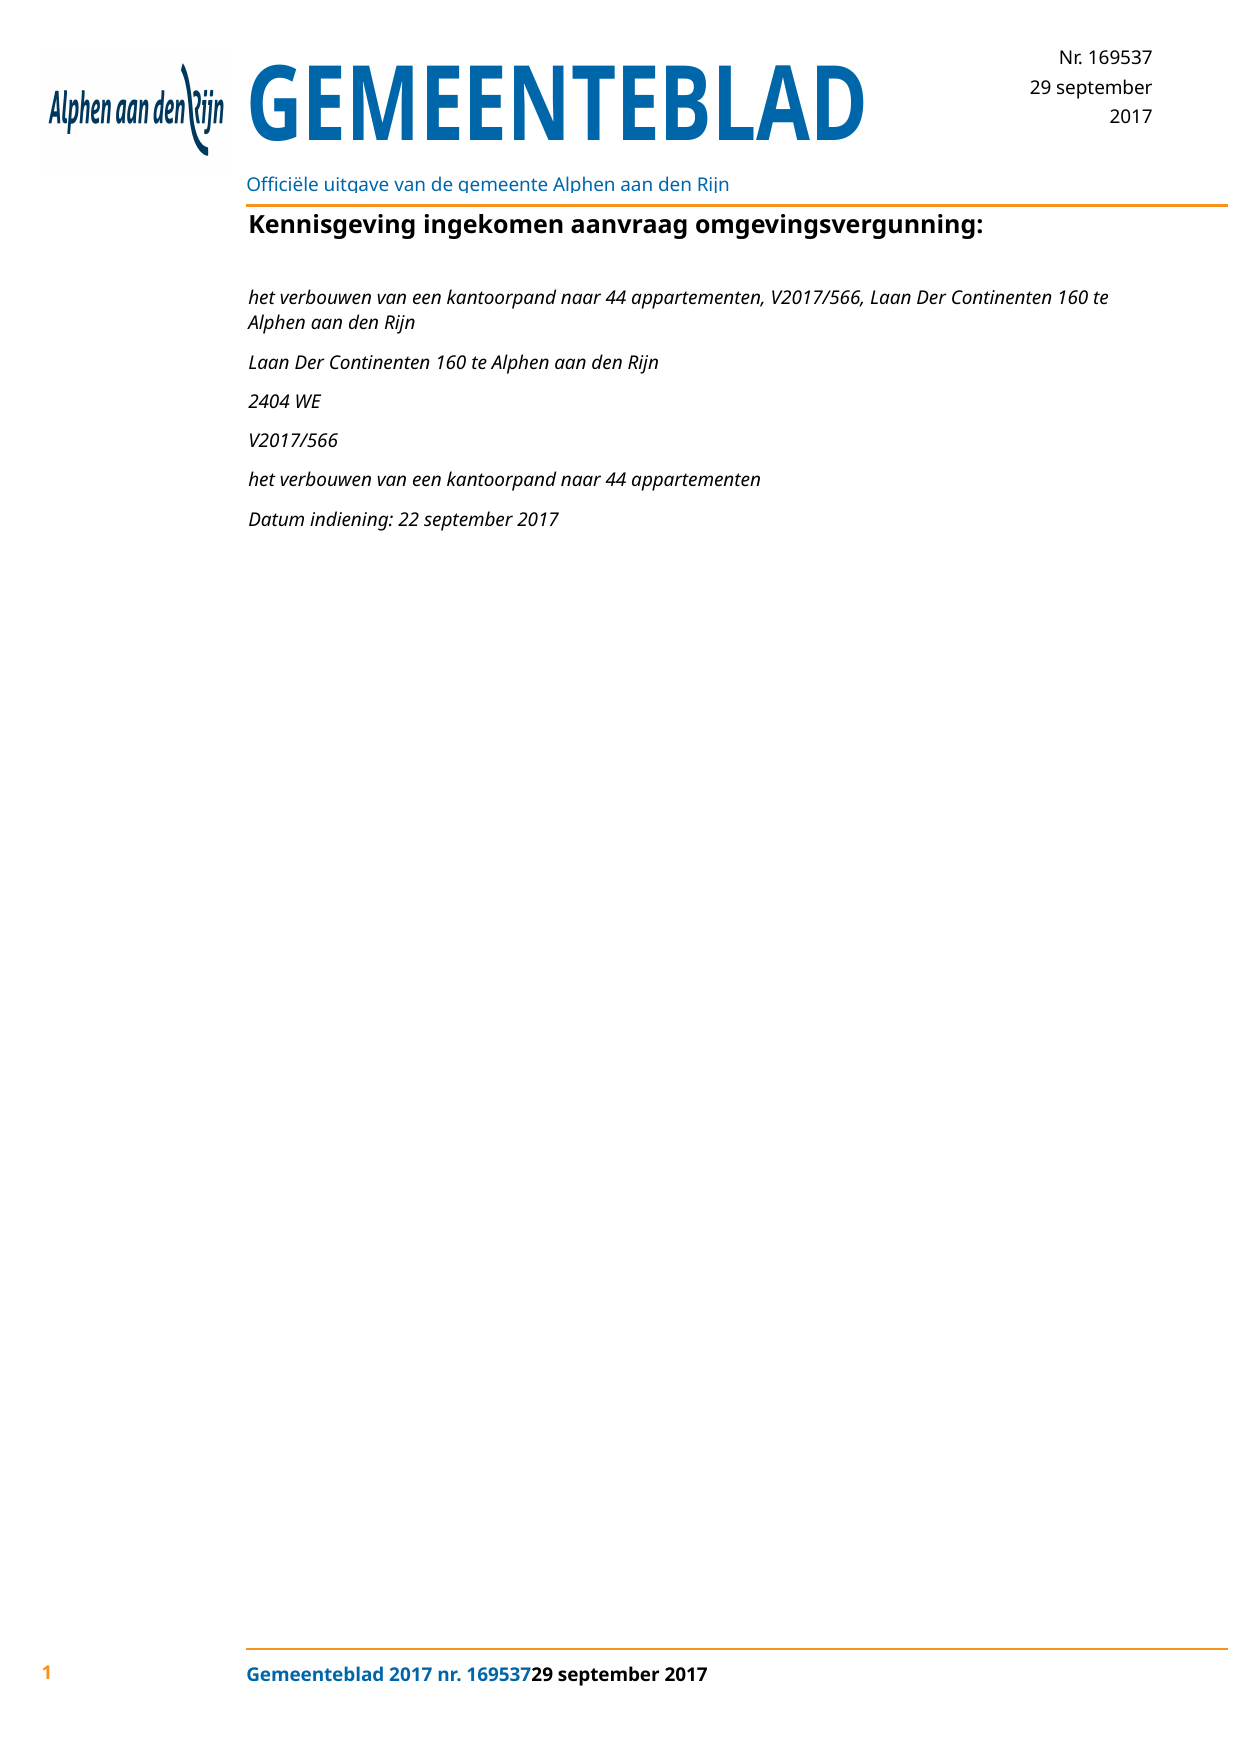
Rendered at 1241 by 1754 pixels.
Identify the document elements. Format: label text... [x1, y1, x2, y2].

text V2017/566 [248, 427, 1152, 453]
picture [41, 47, 231, 172]
text Laan Der Continenten 160 te Alphen aan den Rijn [248, 349, 1152, 374]
text het verbouwen van een kantoorpand naar 44 appartementen [248, 467, 1152, 492]
text Kennisgeving ingekomen aanvraag omgevingsvergunning: [248, 207, 1152, 241]
text het verbouwen van een kantoorpand naar 44 appartementen, V2017/566, Laan Der Continenten 160 te Alphen aan den Rijn [248, 284, 1152, 335]
text Datum indiening: 22 september 2017 [248, 506, 1152, 532]
text 2404 WE [248, 388, 1152, 414]
